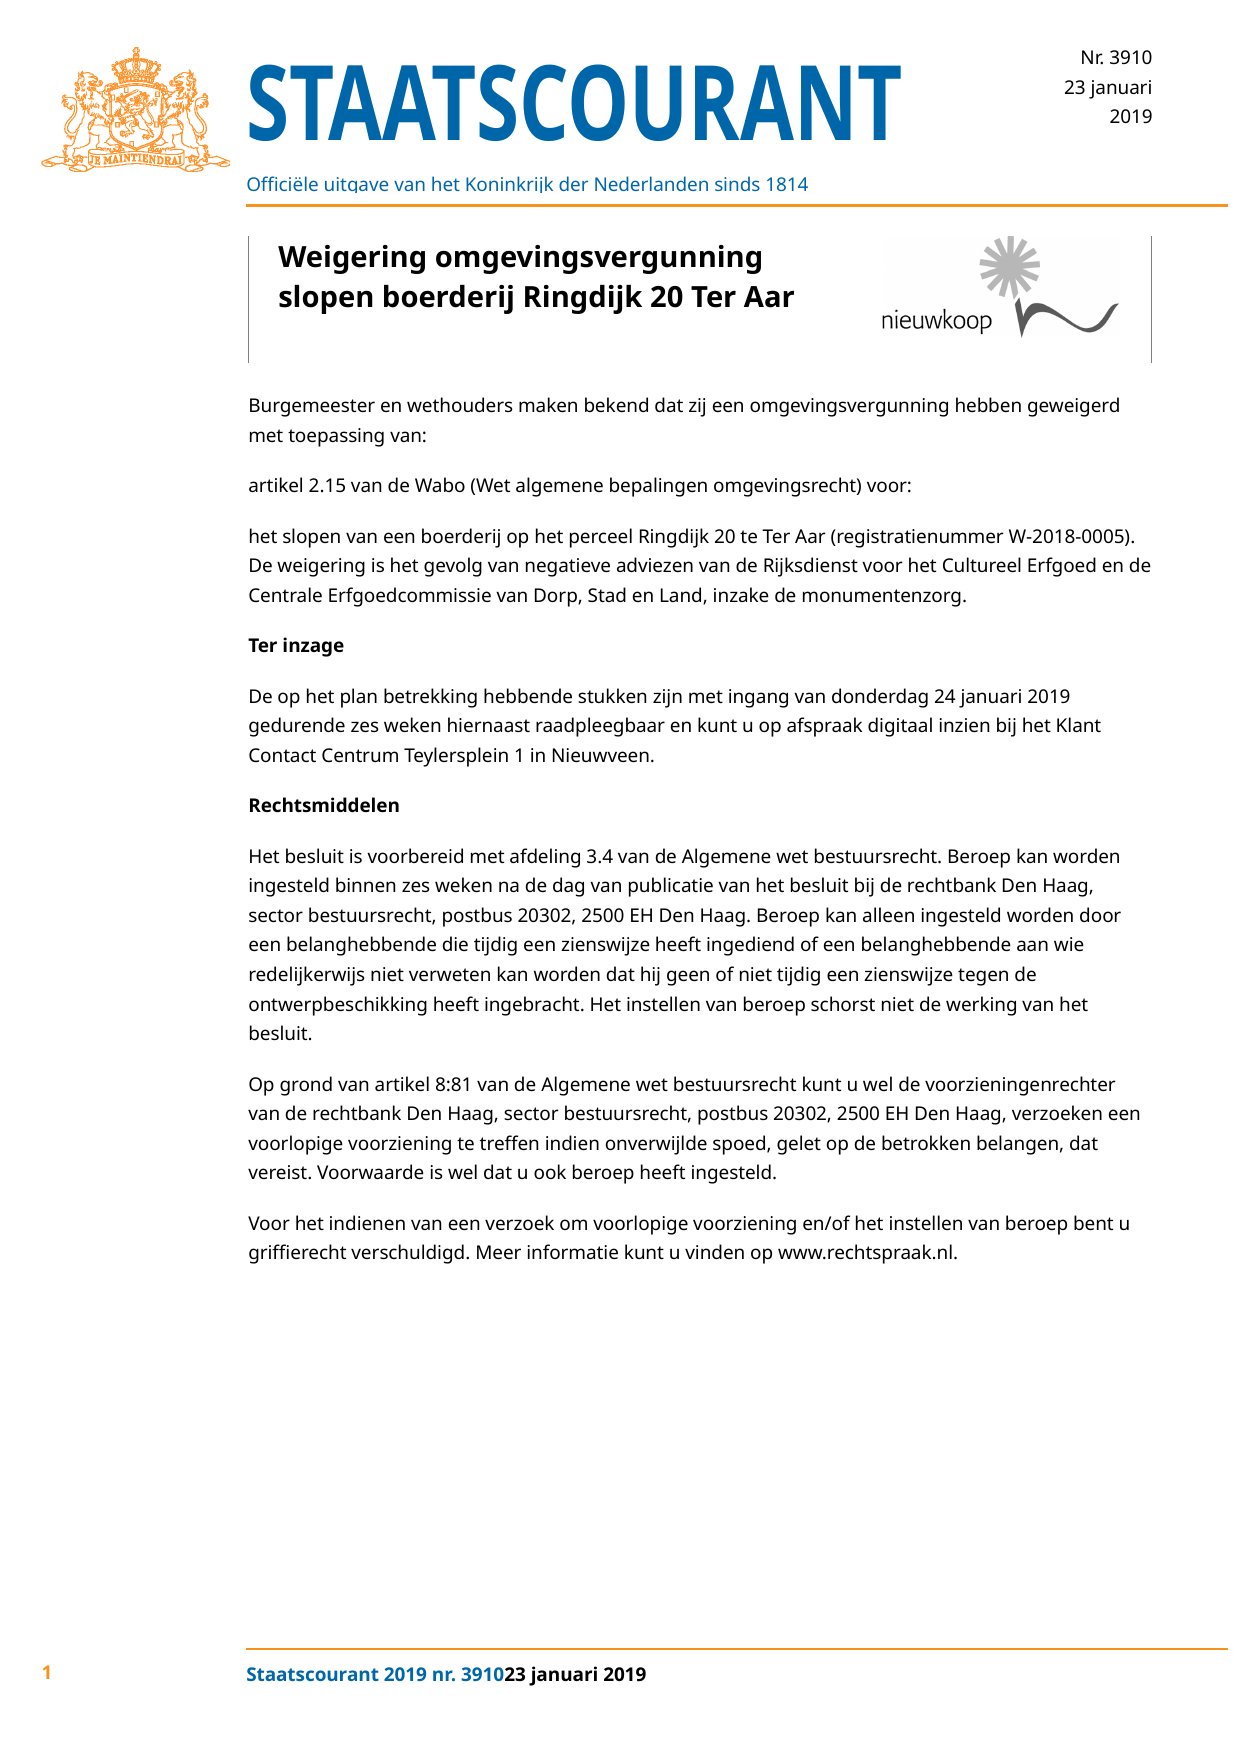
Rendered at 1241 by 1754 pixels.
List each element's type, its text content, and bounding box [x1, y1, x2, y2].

text het slopen van een boerderij op het perceel Ringdijk 20 te Ter Aar (registratienummer W-2018-0005). De weigering is het gevolg van negatieve adviezen van de Rijksdienst voor het Cultureel Erfgoed en de Centrale Erfgoedcommissie van Dorp, Stad en Land, inzake de monumentenzorg. [248, 523, 1152, 608]
text Rechtsmiddelen [248, 792, 1152, 818]
picture [882, 236, 1119, 338]
table_header Weigering omgevingsvergunning slopen boerderij Ringdijk 20 Ter Aar [249, 236, 850, 363]
picture [41, 47, 231, 172]
text artikel 2.15 van de Wabo (Wet algemene bepalingen omgevingsrecht) voor: [248, 472, 1152, 498]
text Op grond van artikel 8:81 van de Algemene wet bestuursrecht kunt u wel de voorzieningenrechter van de rechtbank Den Haag, sector bestuursrecht, postbus 20302, 2500 EH Den Haag, verzoeken een voorlopige voorziening te treffen indien onverwijlde spoed, gelet op de betrokken belangen, dat vereist. Voorwaarde is wel dat u ook beroep heeft ingesteld. [248, 1071, 1152, 1185]
text Voor het indienen van een verzoek om voorlopige voorziening en/of het instellen van beroep bent u griffierecht verschuldigd. Meer informatie kunt u vinden op www.rechtspraak.nl. [248, 1210, 1152, 1265]
text Burgemeester en wethouders maken bekend dat zij een omgevingsvergunning hebben geweigerd met toepassing van: [248, 392, 1152, 448]
text Ter inzage [248, 632, 1152, 658]
text De op het plan betrekking hebbende stukken zijn met ingang van donderdag 24 januari 2019 gedurende zes weken hiernaast raadpleegbaar en kunt u op afspraak digitaal inzien bij het Klant Contact Centrum Teylersplein 1 in Nieuwveen. [248, 683, 1152, 768]
text Het besluit is voorbereid met afdeling 3.4 van de Algemene wet bestuursrecht. Beroep kan worden ingesteld binnen zes weken na de dag van publicatie van het besluit bij de rechtbank Den Haag, sector bestuursrecht, postbus 20302, 2500 EH Den Haag. Beroep kan alleen ingesteld worden door een belanghebbende die tijdig een zienswijze heeft ingediend of een belanghebbende aan wie redelijkerwijs niet verweten kan worden dat hij geen of niet tijdig een zienswijze tegen de ontwerpbeschikking heeft ingebracht. Het instellen van beroep schorst niet de werking van het besluit. [248, 843, 1152, 1046]
table_header [850, 236, 1151, 363]
